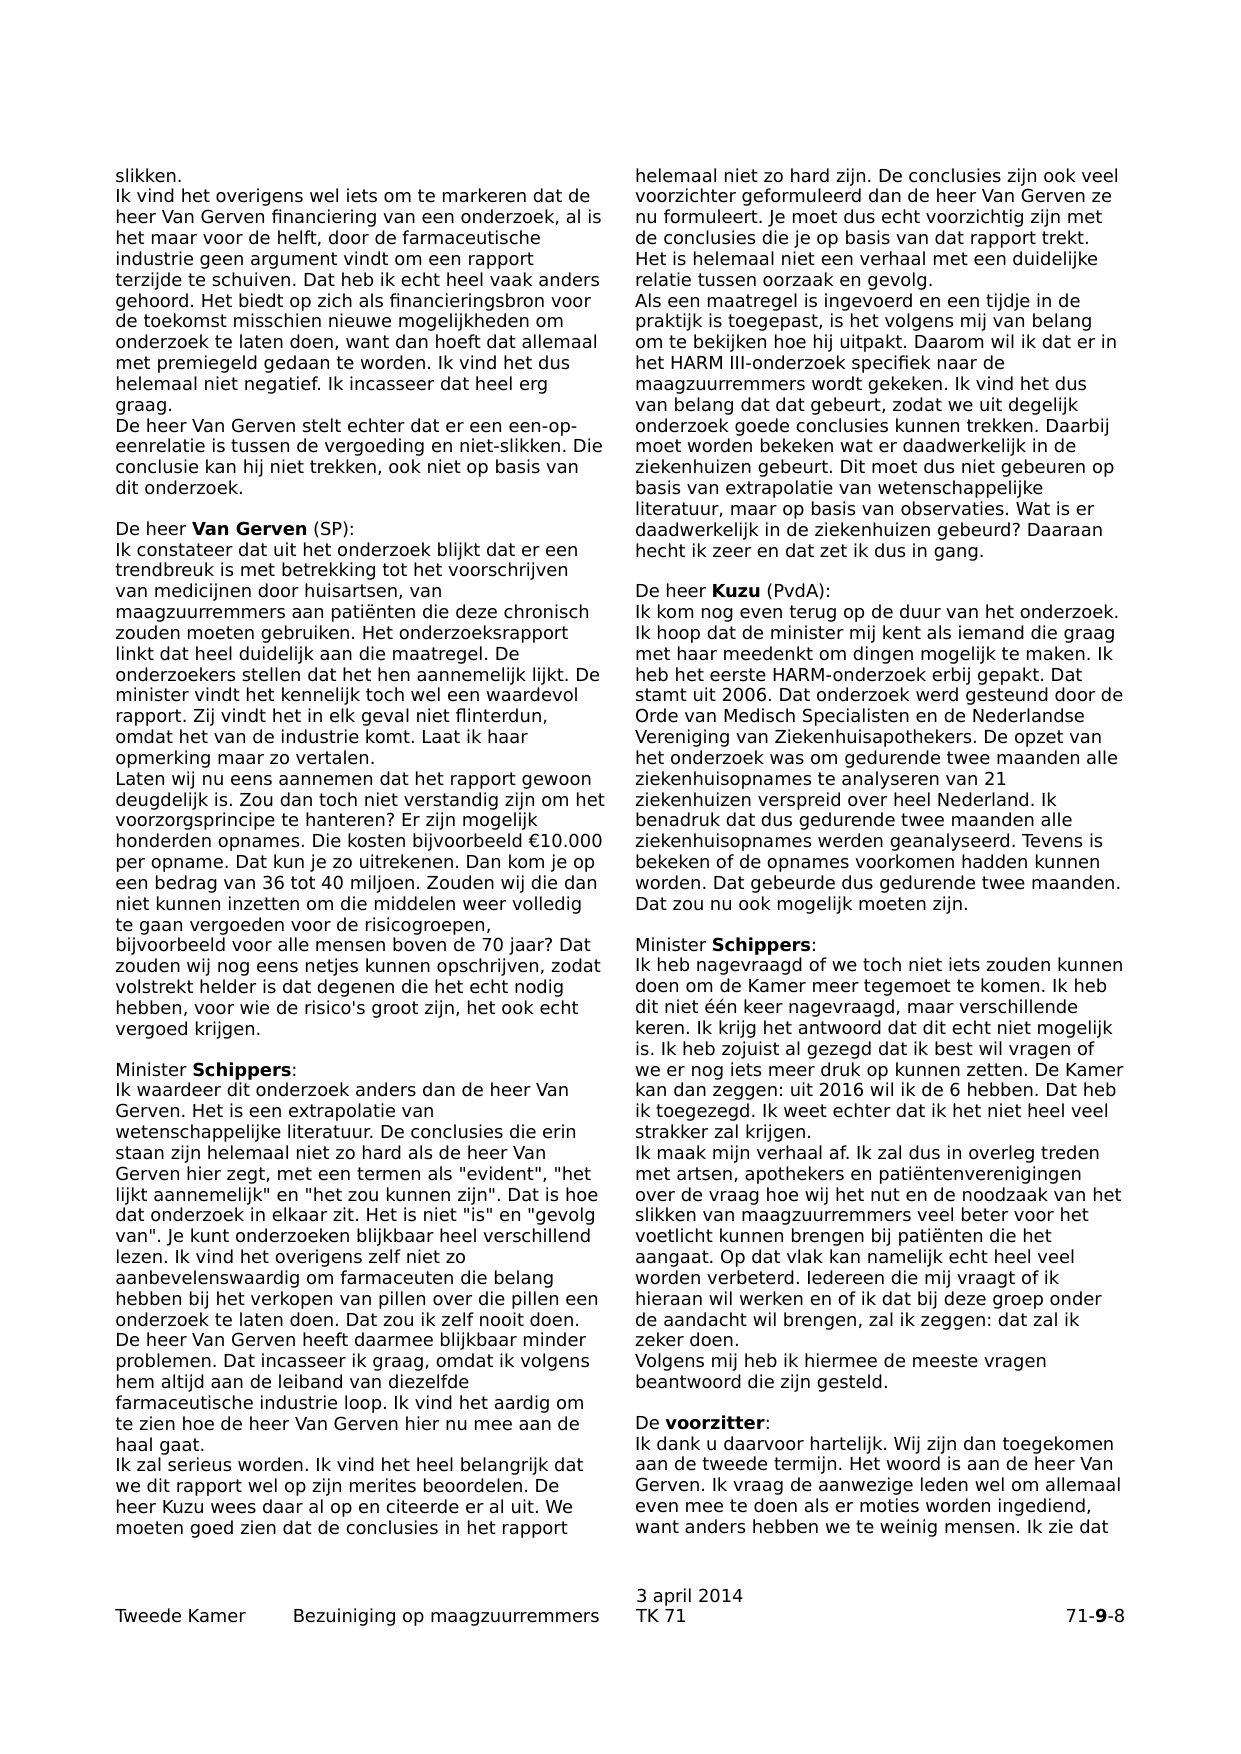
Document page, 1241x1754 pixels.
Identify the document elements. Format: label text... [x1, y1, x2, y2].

text De heer Van Gerven stelt echter dat er een een-op-eenrelatie is tussen de vergoeding en niet-slikken. Die conclusie kan hij niet trekken, ook niet op basis van dit onderzoek. [115, 415, 605, 499]
text Laten wij nu eens aannemen dat het rapport gewoon deugdelijk is. Zou dan toch niet verstandig zijn om het voorzorgsprincipe te hanteren? Er zijn mogelijk honderden opnames. Die kosten bijvoorbeeld €10.000 per opname. Dat kun je zo uitrekenen. Dan kom je op een bedrag van 36 tot 40 miljoen. Zouden wij die dan niet kunnen inzetten om die middelen weer volledig te gaan vergoeden voor de risicogroepen, bijvoorbeeld voor alle mensen boven de 70 jaar? Dat zouden wij nog eens netjes kunnen opschrijven, zodat volstrekt helder is dat degenen die het echt nodig hebben, voor wie de risico's groot zijn, het ook echt vergoed krijgen. [115, 768, 605, 1039]
text Ik maak mijn verhaal af. Ik zal dus in overleg treden met artsen, apothekers en patiëntenverenigingen over de vraag hoe wij het nut en de noodzaak van het slikken van maagzuurremmers veel beter voor het voetlicht kunnen brengen bij patiënten die het aangaat. Op dat vlak kan namelijk echt heel veel worden verbeterd. Iedereen die mij vraagt of ik hieraan wil werken en of ik dat bij deze groep onder de aandacht wil brengen, zal ik zeggen: dat zal ik zeker doen. [635, 1143, 1125, 1351]
text De voorzitter: [635, 1413, 1125, 1433]
text Minister Schippers: [635, 934, 1125, 955]
text slikken. [115, 165, 605, 186]
text Ik vind het overigens wel iets om te markeren dat de heer Van Gerven financiering van een onderzoek, al is het maar voor de helft, door de farmaceutische industrie geen argument vindt om een rapport terzijde te schuiven. Dat heb ik echt heel vaak anders gehoord. Het biedt op zich als financieringsbron voor de toekomst misschien nieuwe mogelijkheden om onderzoek te laten doen, want dan hoeft dat allemaal met premiegeld gedaan te worden. Ik vind het dus helemaal niet negatief. Ik incasseer dat heel erg graag. [115, 186, 605, 415]
text Ik kom nog even terug op de duur van het onderzoek. Ik hoop dat de minister mij kent als iemand die graag met haar meedenkt om dingen mogelijk te maken. Ik heb het eerste HARM-onderzoek erbij gepakt. Dat stamt uit 2006. Dat onderzoek werd gesteund door de Orde van Medisch Specialisten en de Nederlandse Vereniging van Ziekenhuisapothekers. De opzet van het onderzoek was om gedurende twee maanden alle ziekenhuisopnames te analyseren van 21 ziekenhuizen verspreid over heel Nederland. Ik benadruk dat dus gedurende twee maanden alle ziekenhuisopnames werden geanalyseerd. Tevens is bekeken of de opnames voorkomen hadden kunnen worden. Dat gebeurde dus gedurende twee maanden. Dat zou nu ook mogelijk moeten zijn. [635, 602, 1125, 914]
text Ik heb nagevraagd of we toch niet iets zouden kunnen doen om de Kamer meer tegemoet te komen. Ik heb dit niet één keer nagevraagd, maar verschillende keren. Ik krijg het antwoord dat dit echt niet mogelijk is. Ik heb zojuist al gezegd dat ik best wil vragen of we er nog iets meer druk op kunnen zetten. De Kamer kan dan zeggen: uit 2016 wil ik de 6 hebben. Dat heb ik toegezegd. Ik weet echter dat ik het niet heel veel strakker zal krijgen. [635, 955, 1125, 1143]
text Minister Schippers: [115, 1059, 605, 1080]
text Ik constateer dat uit het onderzoek blijkt dat er een trendbreuk is met betrekking tot het voorschrijven van medicijnen door huisartsen, van maagzuurremmers aan patiënten die deze chronisch zouden moeten gebruiken. Het onderzoeksrapport linkt dat heel duidelijk aan die maatregel. De onderzoekers stellen dat het hen aannemelijk lijkt. De minister vindt het kennelijk toch wel een waardevol rapport. Zij vindt het in elk geval niet flinterdun, omdat het van de industrie komt. Laat ik haar opmerking maar zo vertalen. [115, 539, 605, 768]
text De heer Van Gerven (SP): [115, 519, 605, 539]
text Volgens mij heb ik hiermee de meeste vragen beantwoord die zijn gesteld. [635, 1351, 1125, 1393]
text Ik dank u daarvoor hartelijk. Wij zijn dan toegekomen aan de tweede termijn. Het woord is aan de heer Van Gerven. Ik vraag de aanwezige leden wel om allemaal even mee te doen als er moties worden ingediend, want anders hebben we te weinig mensen. Ik zie dat [635, 1433, 1125, 1537]
text Ik waardeer dit onderzoek anders dan de heer Van Gerven. Het is een extrapolatie van wetenschappelijke literatuur. De conclusies die erin staan zijn helemaal niet zo hard als de heer Van Gerven hier zegt, met een termen als "evident", "het lijkt aannemelijk" en "het zou kunnen zijn". Dat is hoe dat onderzoek in elkaar zit. Het is niet "is" en "gevolg van". Je kunt onderzoeken blijkbaar heel verschillend lezen. Ik vind het overigens zelf niet zo aanbevelenswaardig om farmaceuten die belang hebben bij het verkopen van pillen over die pillen een onderzoek te laten doen. Dat zou ik zelf nooit doen. De heer Van Gerven heeft daarmee blijkbaar minder problemen. Dat incasseer ik graag, omdat ik volgens hem altijd aan de leiband van diezelfde farmaceutische industrie loop. Ik vind het aardig om te zien hoe de heer Van Gerven hier nu mee aan de haal gaat. [115, 1080, 605, 1455]
text Ik zal serieus worden. Ik vind het heel belangrijk dat we dit rapport wel op zijn merites beoordelen. De heer Kuzu wees daar al op en citeerde er al uit. We moeten goed zien dat de conclusies in het rapport [115, 1455, 605, 1538]
text De heer Kuzu (PvdA): [635, 581, 1125, 602]
text Als een maatregel is ingevoerd en een tijdje in de praktijk is toegepast, is het volgens mij van belang om te bekijken hoe hij uitpakt. Daarom wil ik dat er in het HARM III-onderzoek specifiek naar de maagzuurremmers wordt gekeken. Ik vind het dus van belang dat dat gebeurt, zodat we uit degelijk onderzoek goede conclusies kunnen trekken. Daarbij moet worden bekeken wat er daadwerkelijk in de ziekenhuizen gebeurt. Dit moet dus niet gebeuren op basis van extrapolatie van wetenschappelijke literatuur, maar op basis van observaties. Wat is er daadwerkelijk in de ziekenhuizen gebeurd? Daaraan hecht ik zeer en dat zet ik dus in gang. [635, 290, 1125, 561]
text helemaal niet zo hard zijn. De conclusies zijn ook veel voorzichter geformuleerd dan de heer Van Gerven ze nu formuleert. Je moet dus echt voorzichtig zijn met de conclusies die je op basis van dat rapport trekt. Het is helemaal niet een verhaal met een duidelijke relatie tussen oorzaak en gevolg. [635, 165, 1125, 290]
